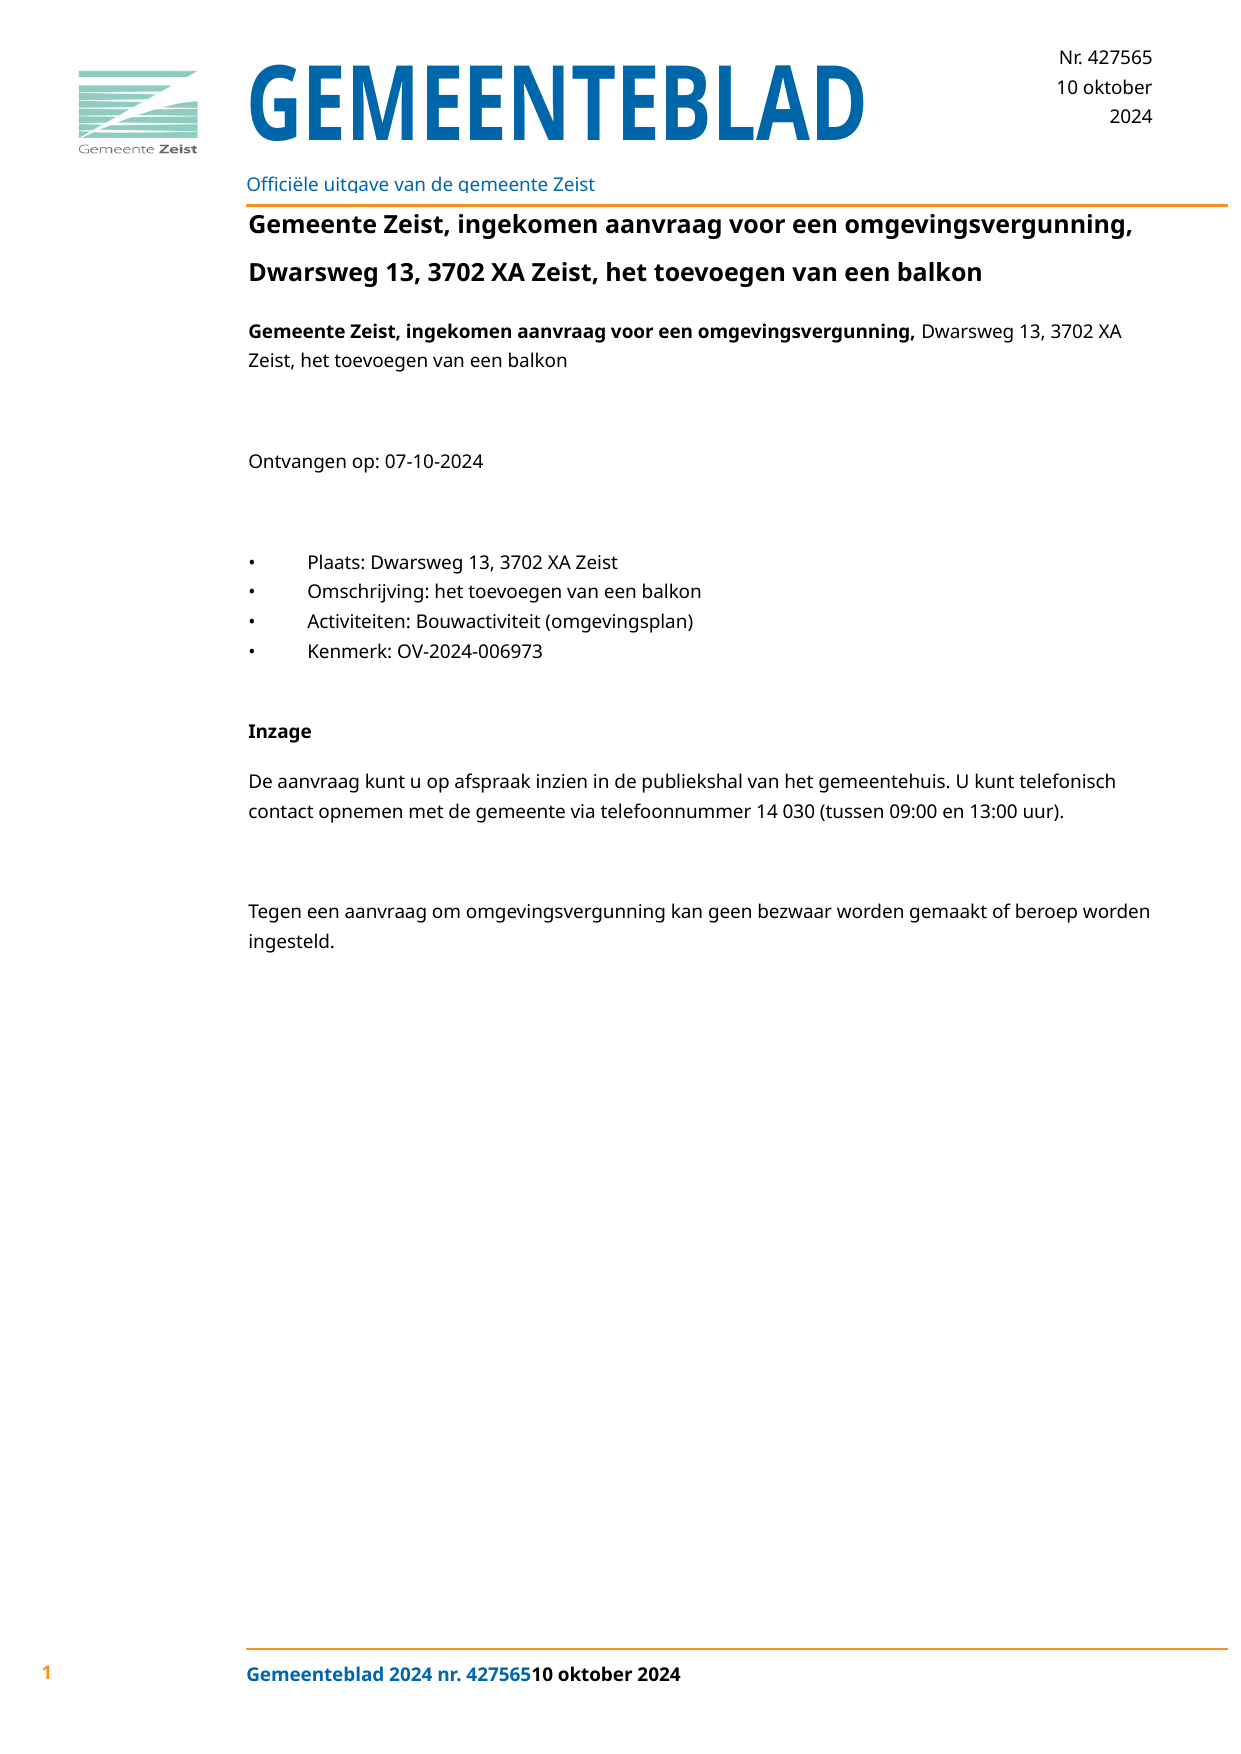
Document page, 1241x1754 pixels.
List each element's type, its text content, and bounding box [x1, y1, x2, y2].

text Gemeente Zeist, ingekomen aanvraag voor een omgevingsvergunning, Dwarsweg 13, 3702 XA Zeist, het toevoegen van een balkon [248, 318, 1152, 373]
text Tegen een aanvraag om omgevingsvergunning kan geen bezwaar worden gemaakt of beroep worden ingesteld. [248, 899, 1152, 954]
list Omschrijving: het toevoegen van een balkon [248, 579, 1152, 604]
picture [41, 47, 231, 172]
text Gemeente Zeist, ingekomen aanvraag voor een omgevingsvergunning, Dwarsweg 13, 3702 XA Zeist, het toevoegen van een balkon [248, 207, 1152, 288]
list Activiteiten: Bouwactiviteit (omgevingsplan) [248, 608, 1152, 634]
list Plaats: Dwarsweg 13, 3702 XA Zeist [248, 549, 1152, 575]
list Kenmerk: OV-2024-006973 [248, 638, 1152, 664]
text Inzage [248, 718, 1152, 744]
text Ontvangen op: 07-10-2024 [248, 448, 1152, 474]
text De aanvraag kunt u op afspraak inzien in de publiekshal van het gemeentehuis. U kunt telefonisch contact opnemen met de gemeente via telefoonnummer 14 030 (tussen 09:00 en 13:00 uur). [248, 768, 1152, 824]
